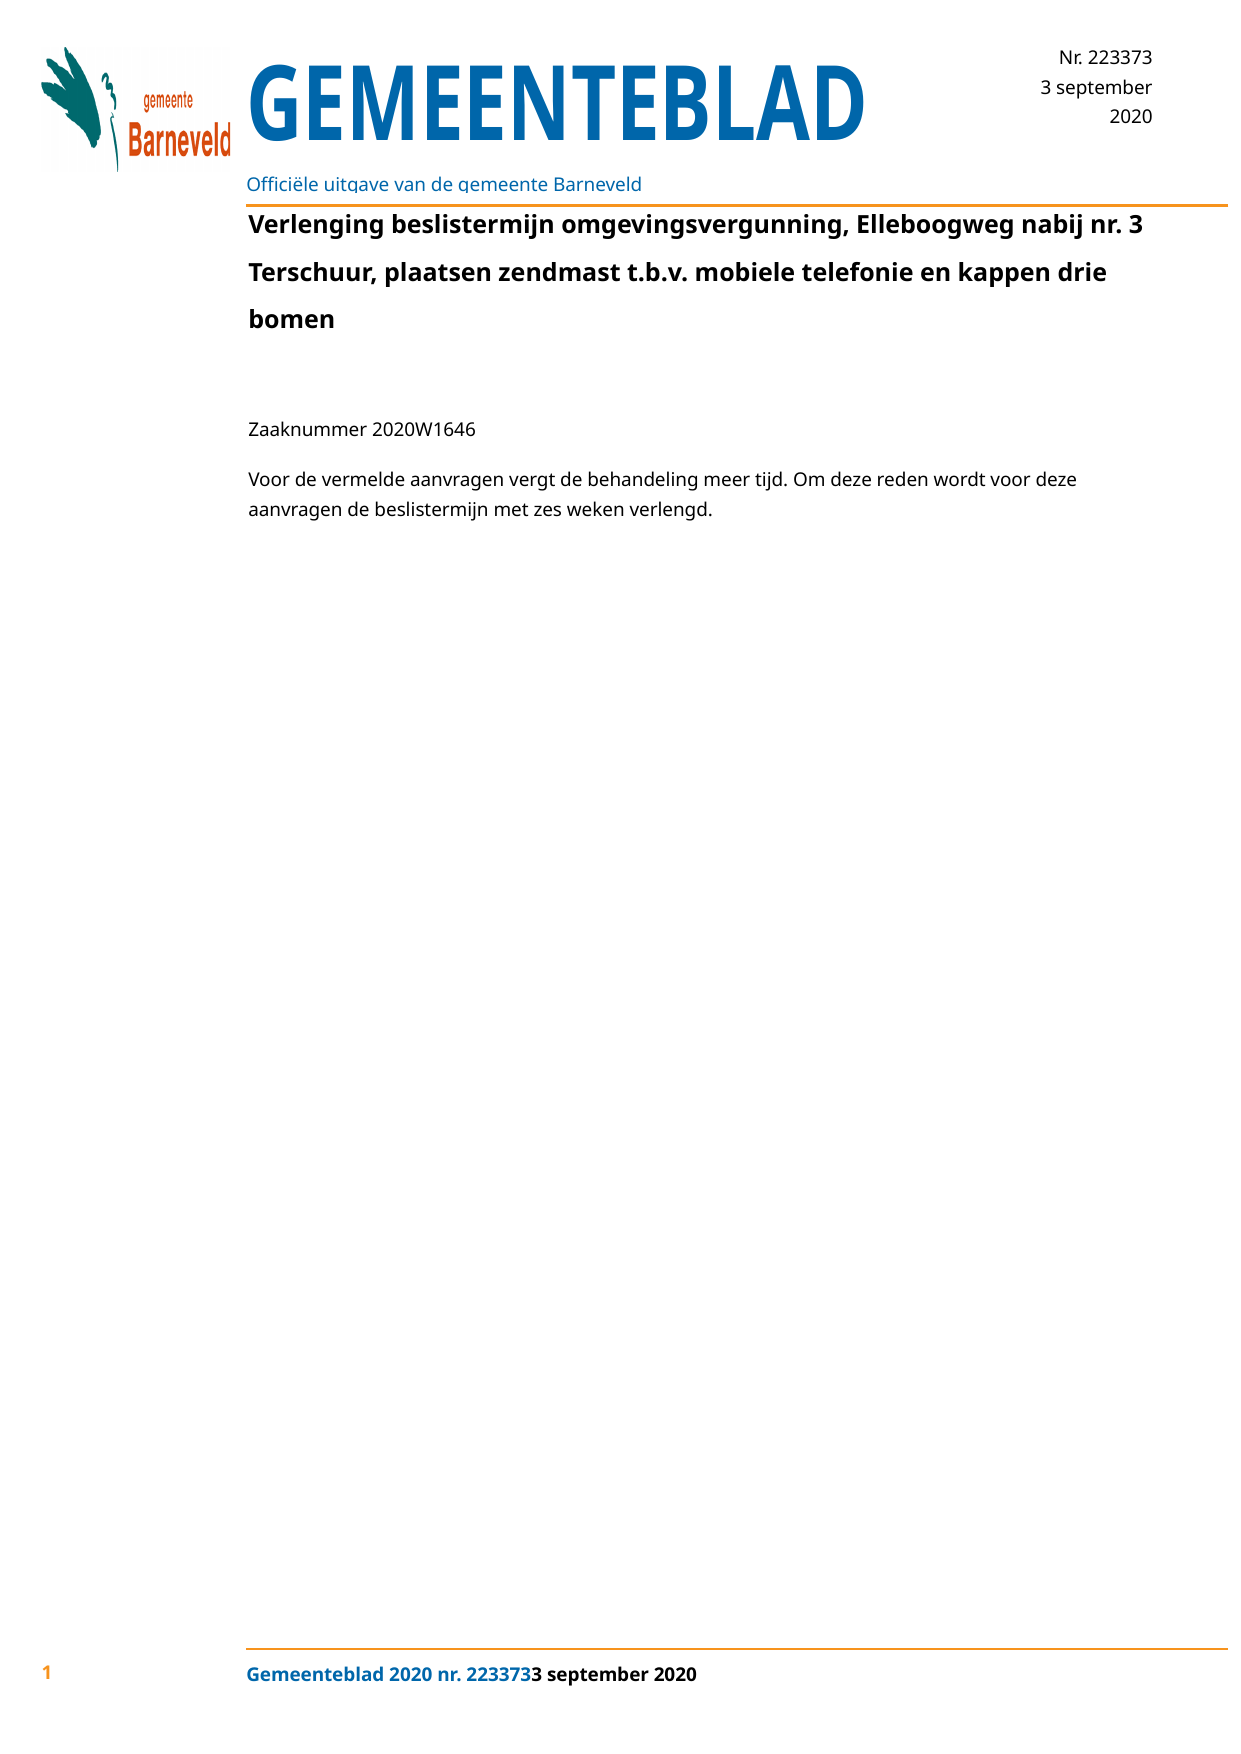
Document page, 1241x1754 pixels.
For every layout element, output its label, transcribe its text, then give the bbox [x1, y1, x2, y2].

text Verlenging beslistermijn omgevingsvergunning, Elleboogweg nabij nr. 3 Terschuur, plaatsen zendmast t.b.v. mobiele telefonie en kappen drie bomen [248, 207, 1152, 336]
picture [41, 47, 231, 172]
text Zaaknummer 2020W1646 [248, 416, 1152, 442]
text Voor de vermelde aanvragen vergt de behandeling meer tijd. Om deze reden wordt voor deze aanvragen de beslistermijn met zes weken verlengd. [248, 466, 1152, 522]
